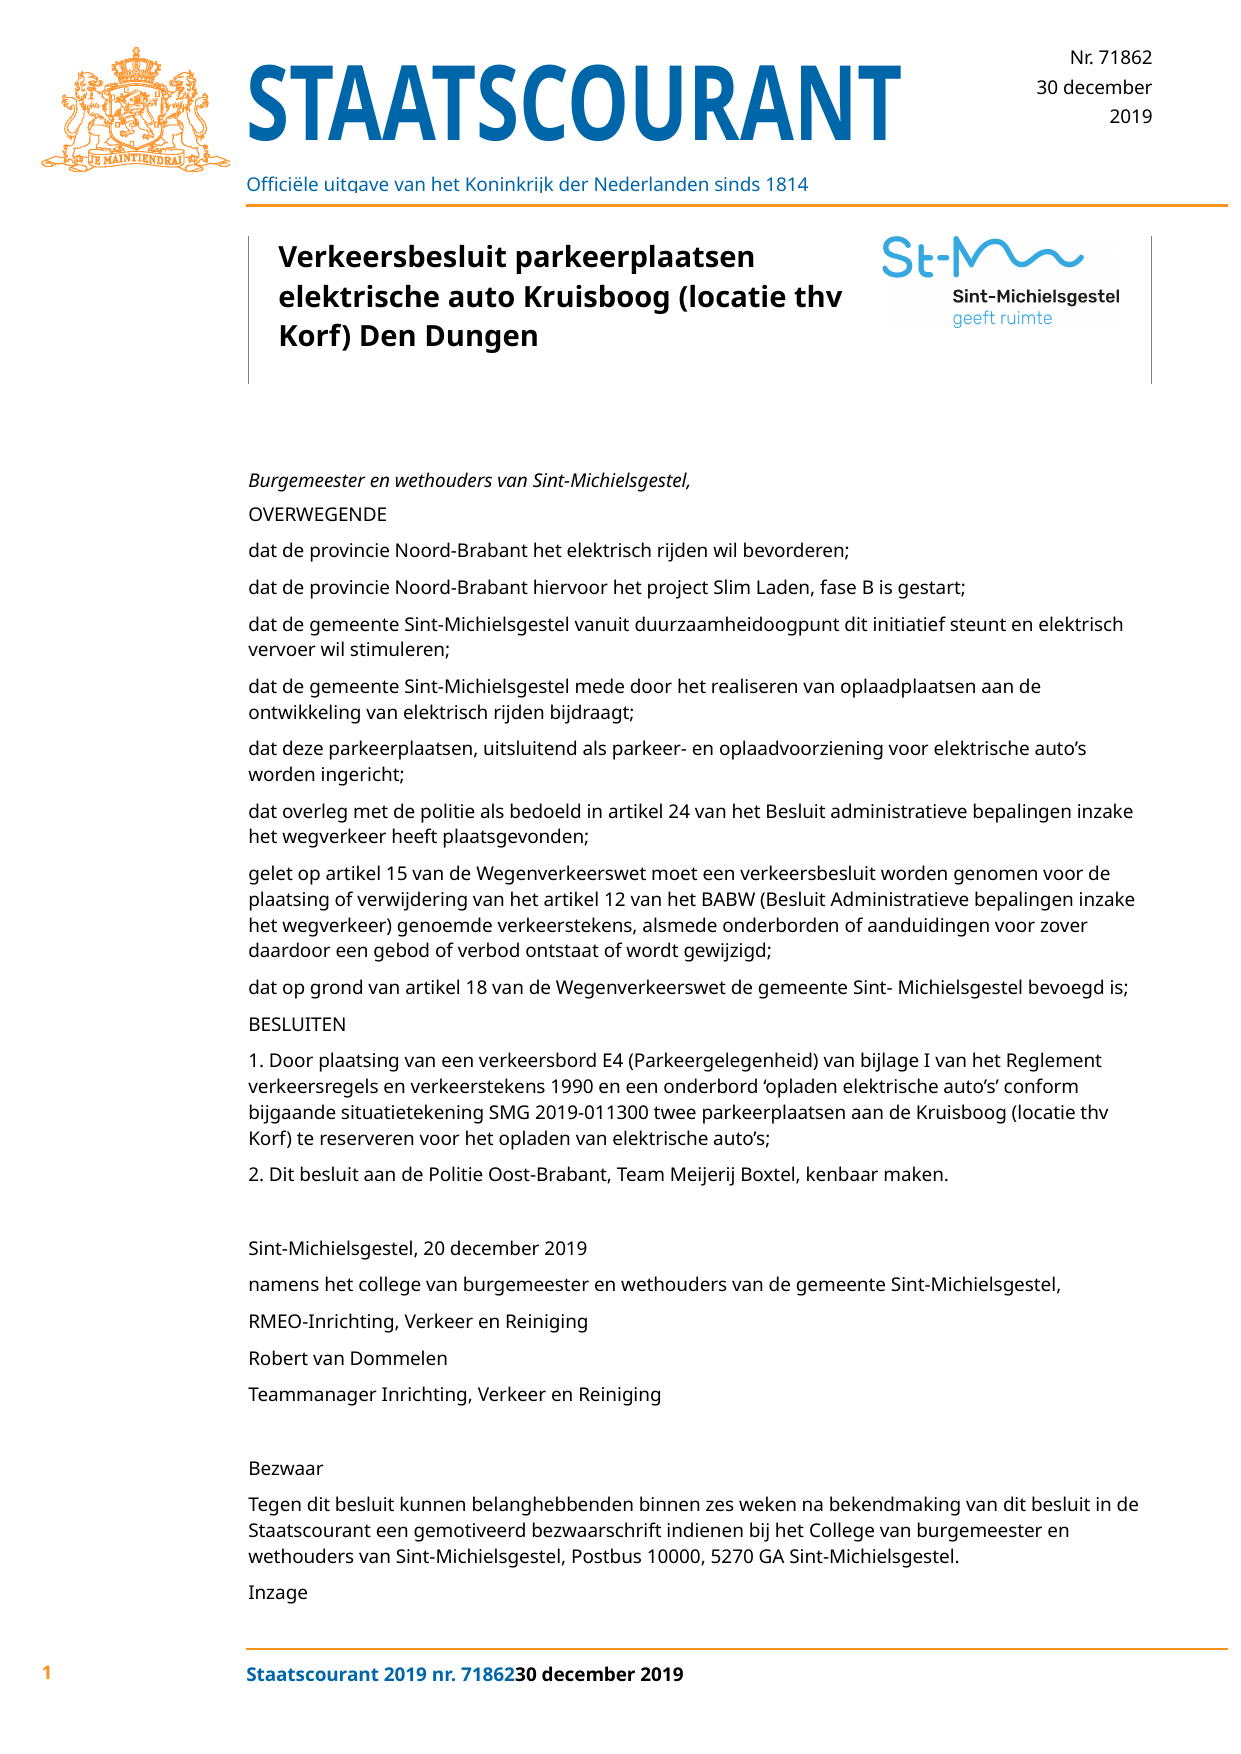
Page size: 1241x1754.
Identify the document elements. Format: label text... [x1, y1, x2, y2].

text OVERWEGENDE [248, 501, 1152, 527]
text gelet op artikel 15 van de Wegenverkeerswet moet een verkeersbesluit worden genomen voor de plaatsing of verwijdering van het artikel 12 van het BABW (Besluit Administratieve bepalingen inzake het wegverkeer) genoemde verkeerstekens, alsmede onderborden of aanduidingen voor zover daardoor een gebod of verbod ontstaat of wordt gewijzigd; [248, 860, 1152, 963]
text Sint-Michielsgestel, 20 december 2019 [248, 1235, 1152, 1261]
text Bezwaar [248, 1455, 1152, 1481]
text dat de provincie Noord-Brabant hiervoor het project Slim Laden, fase B is gestart; [248, 574, 1152, 600]
text Teammanager Inrichting, Verkeer en Reiniging [248, 1381, 1152, 1407]
text Inzage [248, 1579, 1152, 1605]
text dat de provincie Noord-Brabant het elektrisch rijden wil bevorderen; [248, 537, 1152, 563]
text dat op grond van artikel 18 van de Wegenverkeerswet de gemeente Sint- Michielsgestel bevoegd is; [248, 974, 1152, 1000]
picture [41, 47, 231, 172]
text Burgemeester en wethouders van Sint-Michielsgestel, [248, 467, 1152, 492]
text dat de gemeente Sint-Michielsgestel mede door het realiseren van oplaadplaatsen aan de ontwikkeling van elektrisch rijden bijdraagt; [248, 673, 1152, 725]
text namens het college van burgemeester en wethouders van de gemeente Sint-Michielsgestel, [248, 1271, 1152, 1297]
text dat deze parkeerplaatsen, uitsluitend als parkeer- en oplaadvoorziening voor elektrische auto’s worden ingericht; [248, 736, 1152, 787]
table_header Verkeersbesluit parkeerplaatsen elektrische auto Kruisboog (locatie thv Korf) Den Dungen [249, 236, 850, 384]
text 1. Door plaatsing van een verkeersbord E4 (Parkeergelegenheid) van bijlage I van het Reglement verkeersregels en verkeerstekens 1990 en een onderbord ‘opladen elektrische auto’s’ conform bijgaande situatietekening SMG 2019-011300 twee parkeerplaatsen aan de Kruisboog (locatie thv Korf) te reserveren voor het opladen van elektrische auto’s; [248, 1048, 1152, 1151]
text BESLUITEN [248, 1011, 1152, 1037]
table_header [850, 236, 1151, 384]
text dat de gemeente Sint-Michielsgestel vanuit duurzaamheidoogpunt dit initiatief steunt en elektrisch vervoer wil stimuleren; [248, 611, 1152, 662]
text Tegen dit besluit kunnen belanghebbenden binnen zes weken na bekendmaking van dit besluit in de Staatscourant een gemotiveerd bezwaarschrift indienen bij het College van burgemeester en wethouders van Sint-Michielsgestel, Postbus 10000, 5270 GA Sint-Michielsgestel. [248, 1491, 1152, 1569]
text Robert van Dommelen [248, 1345, 1152, 1371]
text 2. Dit besluit aan de Politie Oost-Brabant, Team Meijerij Boxtel, kenbaar maken. [248, 1161, 1152, 1187]
text RMEO-Inrichting, Verkeer en Reiniging [248, 1308, 1152, 1334]
text dat overleg met de politie als bedoeld in artikel 24 van het Besluit administratieve bepalingen inzake het wegverkeer heeft plaatsgevonden; [248, 798, 1152, 849]
picture [882, 236, 1119, 328]
